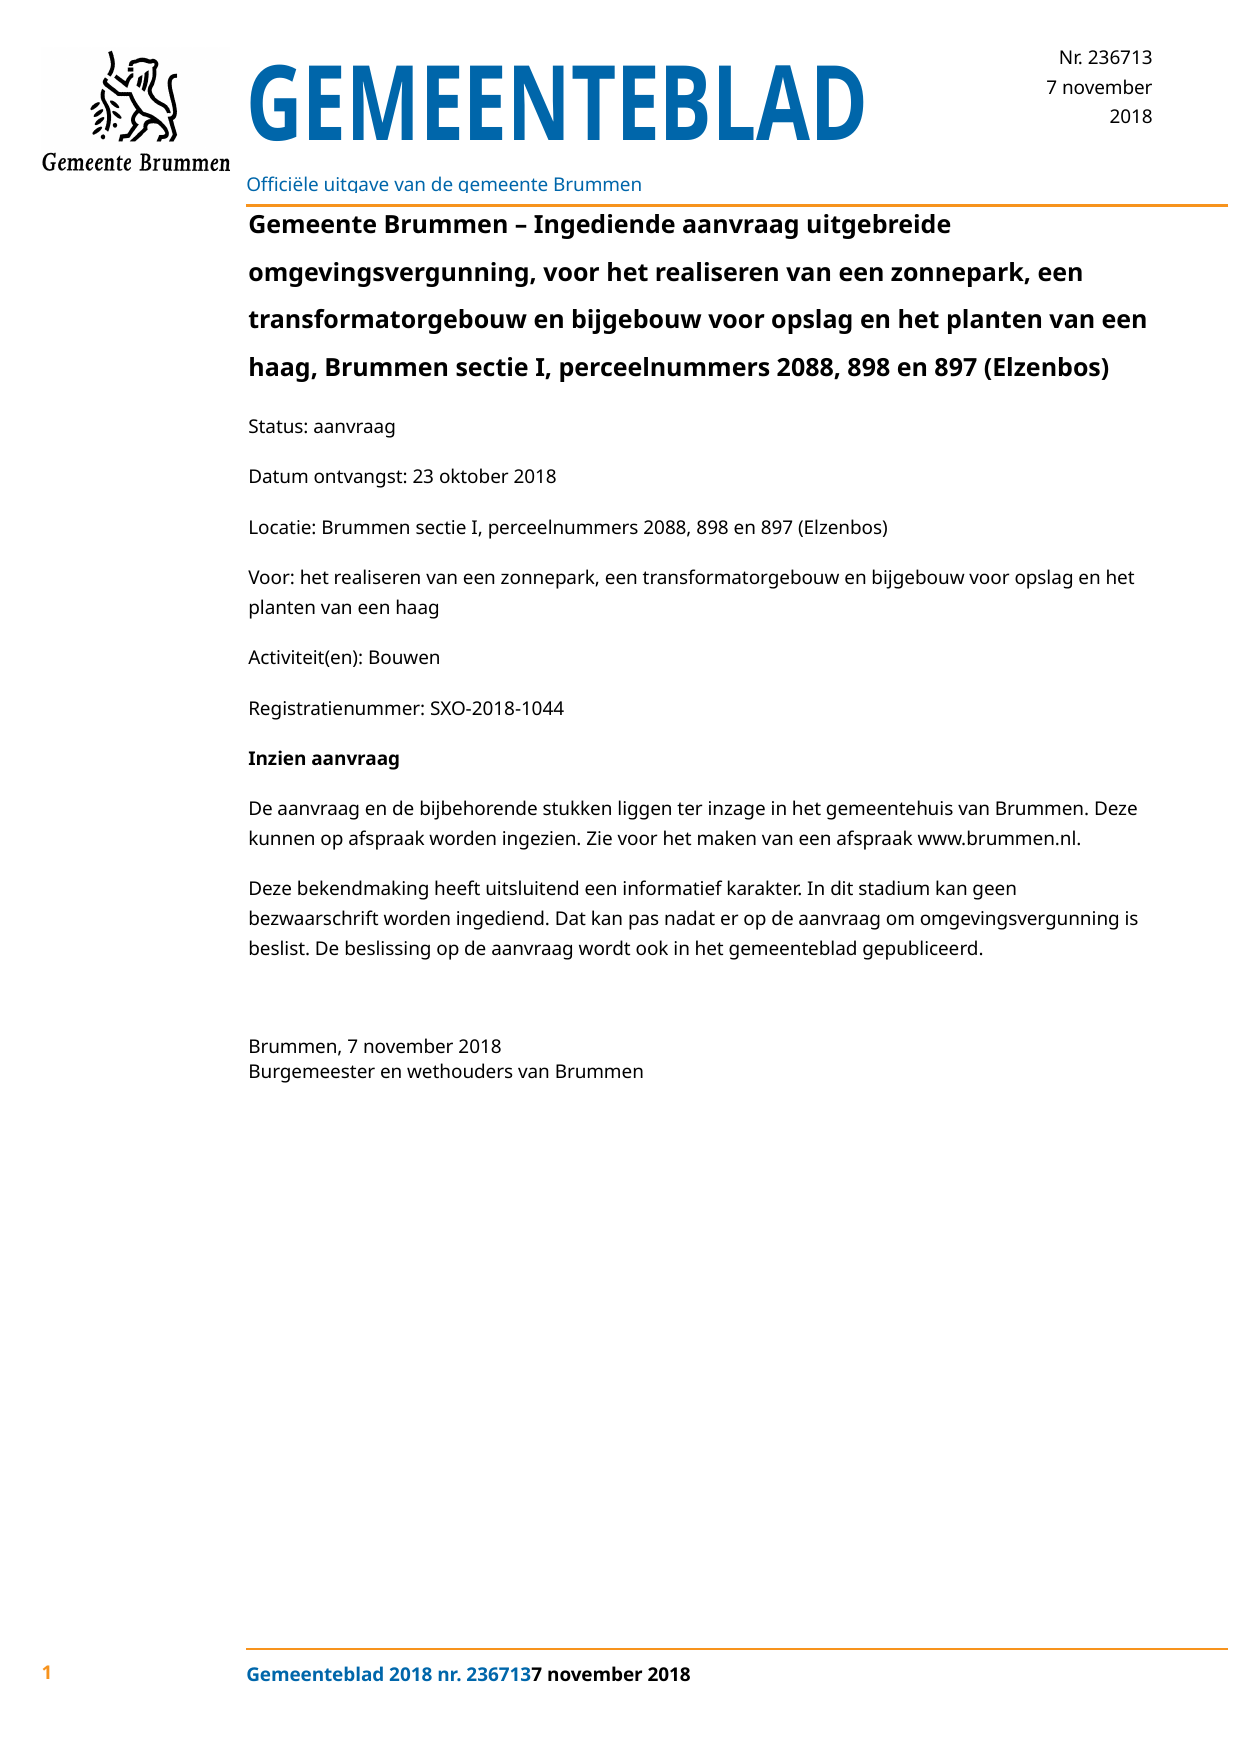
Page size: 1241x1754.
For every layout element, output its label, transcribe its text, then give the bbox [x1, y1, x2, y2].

text Registratienummer: SXO-2018-1044 [248, 695, 1152, 721]
text De aanvraag en de bijbehorende stukken liggen ter inzage in het gemeentehuis van Brummen. Deze kunnen op afspraak worden ingezien. Zie voor het maken van een afspraak www.brummen.nl. [248, 796, 1152, 851]
text Datum ontvangst: 23 oktober 2018 [248, 463, 1152, 489]
text Voor: het realiseren van een zonnepark, een transformatorgebouw en bijgebouw voor opslag en het planten van een haag [248, 564, 1152, 620]
text Status: aanvraag [248, 413, 1152, 439]
text Inzien aanvraag [248, 745, 1152, 771]
text Gemeente Brummen – Ingediende aanvraag uitgebreide omgevingsvergunning, voor het realiseren van een zonnepark, een transformatorgebouw en bijgebouw voor opslag en het planten van een haag, Brummen sectie I, perceelnummers 2088, 898 en 897 (Elzenbos) [248, 207, 1152, 384]
text Brummen, 7 november 2018 [248, 1033, 1152, 1059]
text Burgemeester en wethouders van Brummen [248, 1059, 1152, 1084]
picture [41, 47, 231, 172]
text Activiteit(en): Bouwen [248, 644, 1152, 670]
text Deze bekendmaking heeft uitsluitend een informatief karakter. In dit stadium kan geen bezwaarschrift worden ingediend. Dat kan pas nadat er op de aanvraag om omgevingsvergunning is beslist. De beslissing op de aanvraag wordt ook in het gemeenteblad gepubliceerd. [248, 876, 1152, 961]
text Locatie: Brummen sectie I, perceelnummers 2088, 898 en 897 (Elzenbos) [248, 514, 1152, 540]
